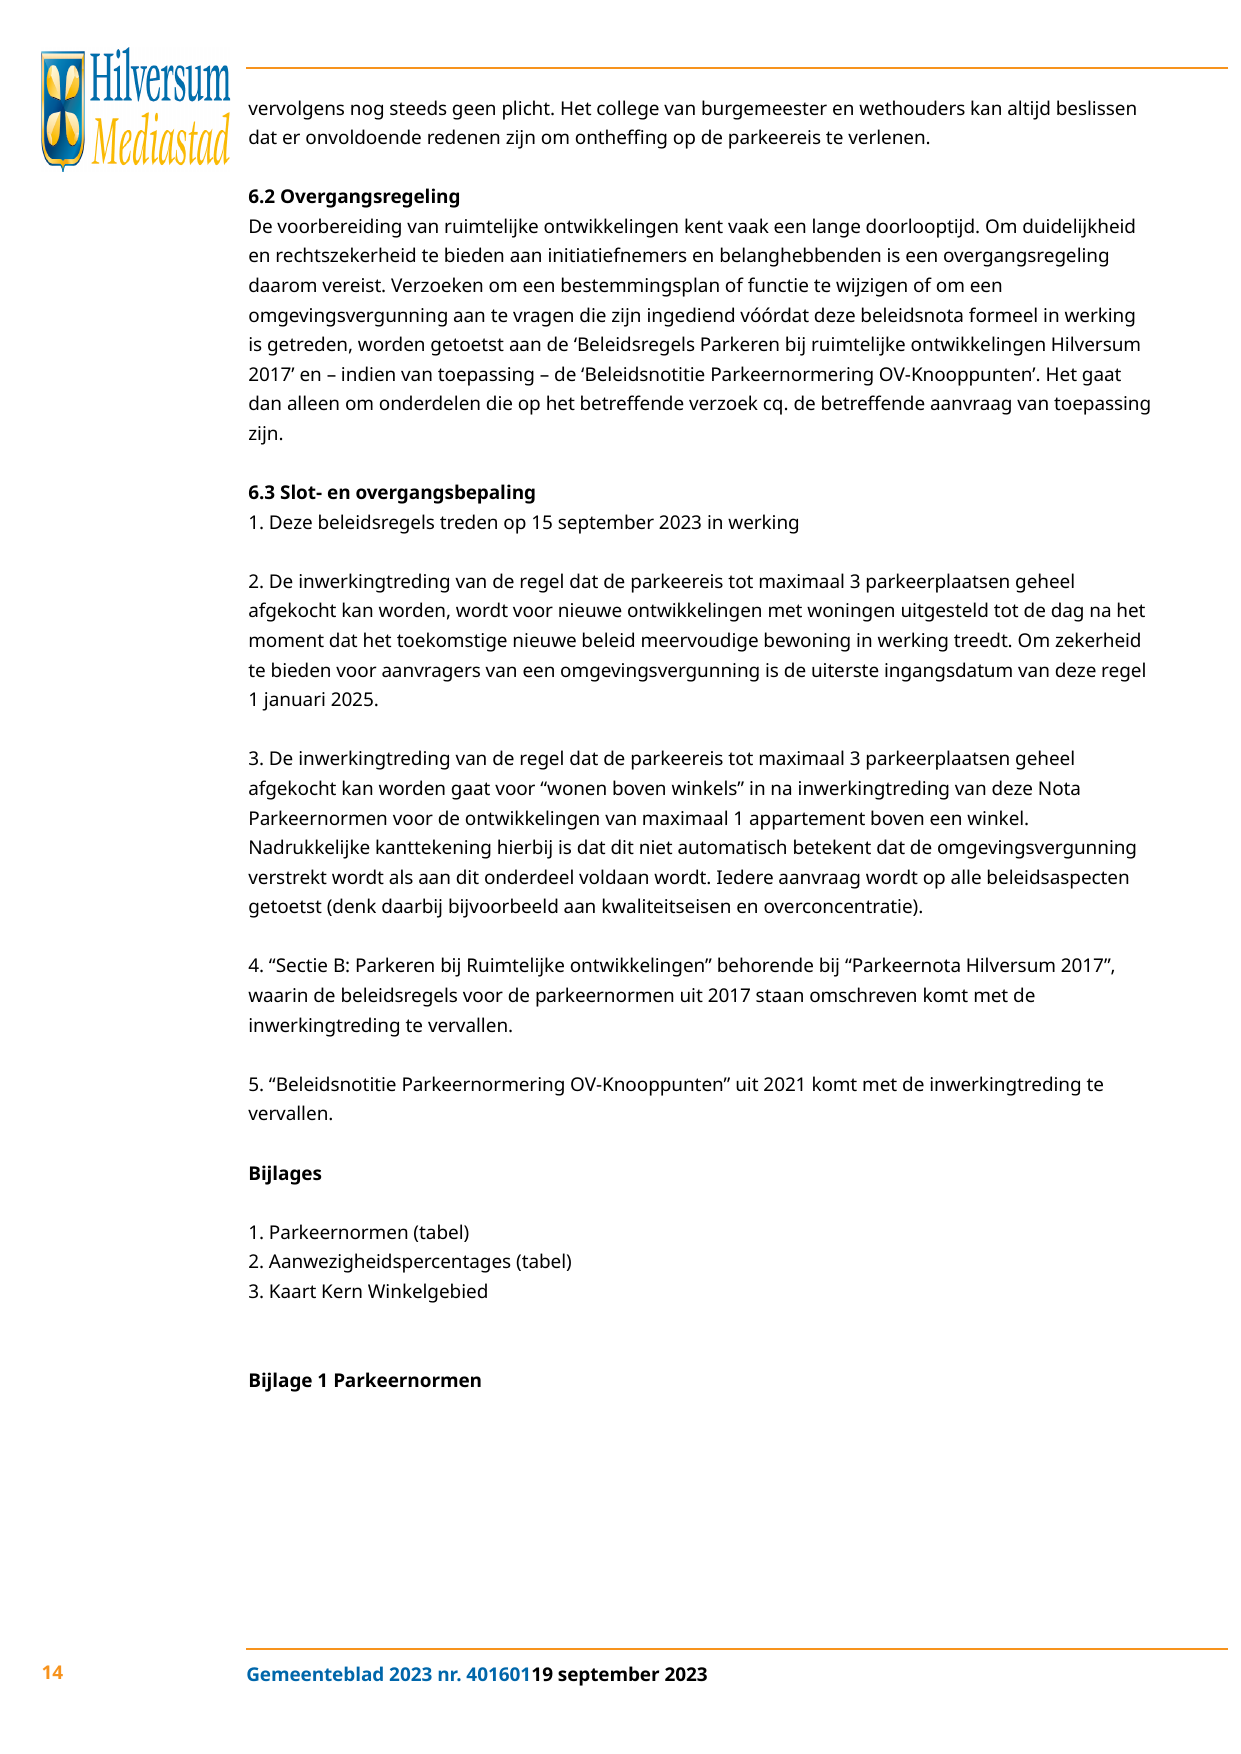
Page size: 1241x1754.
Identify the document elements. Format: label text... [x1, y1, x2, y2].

text 3. De inwerkingtreding van de regel dat de parkeereis tot maximaal 3 parkeerplaatsen geheel afgekocht kan worden gaat voor “wonen boven winkels” in na inwerkingtreding van deze Nota Parkeernormen voor de ontwikkelingen van maximaal 1 appartement boven een winkel. Nadrukkelijke kanttekening hierbij is dat dit niet automatisch betekent dat de omgevingsvergunning verstrekt wordt als aan dit onderdeel voldaan wordt. Iedere aanvraag wordt op alle beleidsaspecten getoetst (denk daarbij bijvoorbeeld aan kwaliteitseisen en overconcentratie). [248, 746, 1152, 919]
text 4. “Sectie B: Parkeren bij Ruimtelijke ontwikkelingen” behorende bij “Parkeernota Hilversum 2017”, waarin de beleidsregels voor de parkeernormen uit 2017 staan omschreven komt met de inwerkingtreding te vervallen. [248, 953, 1152, 1038]
text 6.2 Overgangsregeling [248, 183, 1152, 209]
text 6.3 Slot- en overgangsbepaling [248, 479, 1152, 505]
text De voorbereiding van ruimtelijke ontwikkelingen kent vaak een lange doorlooptijd. Om duidelijkheid en rechtszekerheid te bieden aan initiatiefnemers en belanghebbenden is een overgangsregeling daarom vereist. Verzoeken om een bestemmingsplan of functie te wijzigen of om een omgevingsvergunning aan te vragen die zijn ingediend vóórdat deze beleidsnota formeel in werking is getreden, worden getoetst aan de ‘Beleidsregels Parkeren bij ruimtelijke ontwikkelingen Hilversum 2017’ en – indien van toepassing – de ‘Beleidsnotitie Parkeernormering OV-Knooppunten’. Het gaat dan alleen om onderdelen die op het betreffende verzoek cq. de betreffende aanvraag van toepassing zijn. [248, 213, 1152, 446]
text Bijlage 1 Parkeernormen [248, 1367, 1152, 1393]
text 2. De inwerkingtreding van de regel dat de parkeereis tot maximaal 3 parkeerplaatsen geheel afgekocht kan worden, wordt voor nieuwe ontwikkelingen met woningen uitgesteld tot de dag na het moment dat het toekomstige nieuwe beleid meervoudige bewoning in werking treedt. Om zekerheid te bieden voor aanvragers van een omgevingsvergunning is de uiterste ingangsdatum van deze regel 1 januari 2025. [248, 568, 1152, 712]
picture [41, 47, 231, 172]
text 5. “Beleidsnotitie Parkeernormering OV-Knooppunten” uit 2021 komt met de inwerkingtreding te vervallen. [248, 1071, 1152, 1126]
text vervolgens nog steeds geen plicht. Het college van burgemeester en wethouders kan altijd beslissen dat er onvoldoende redenen zijn om ontheffing op de parkeereis te verlenen. [248, 95, 1152, 150]
text 3. Kaart Kern Winkelgebied [248, 1278, 1152, 1304]
text 1. Deze beleidsregels treden op 15 september 2023 in werking [248, 509, 1152, 535]
text Bijlages [248, 1160, 1152, 1186]
text 1. Parkeernormen (tabel) [248, 1219, 1152, 1245]
text 2. Aanwezigheidspercentages (tabel) [248, 1248, 1152, 1274]
